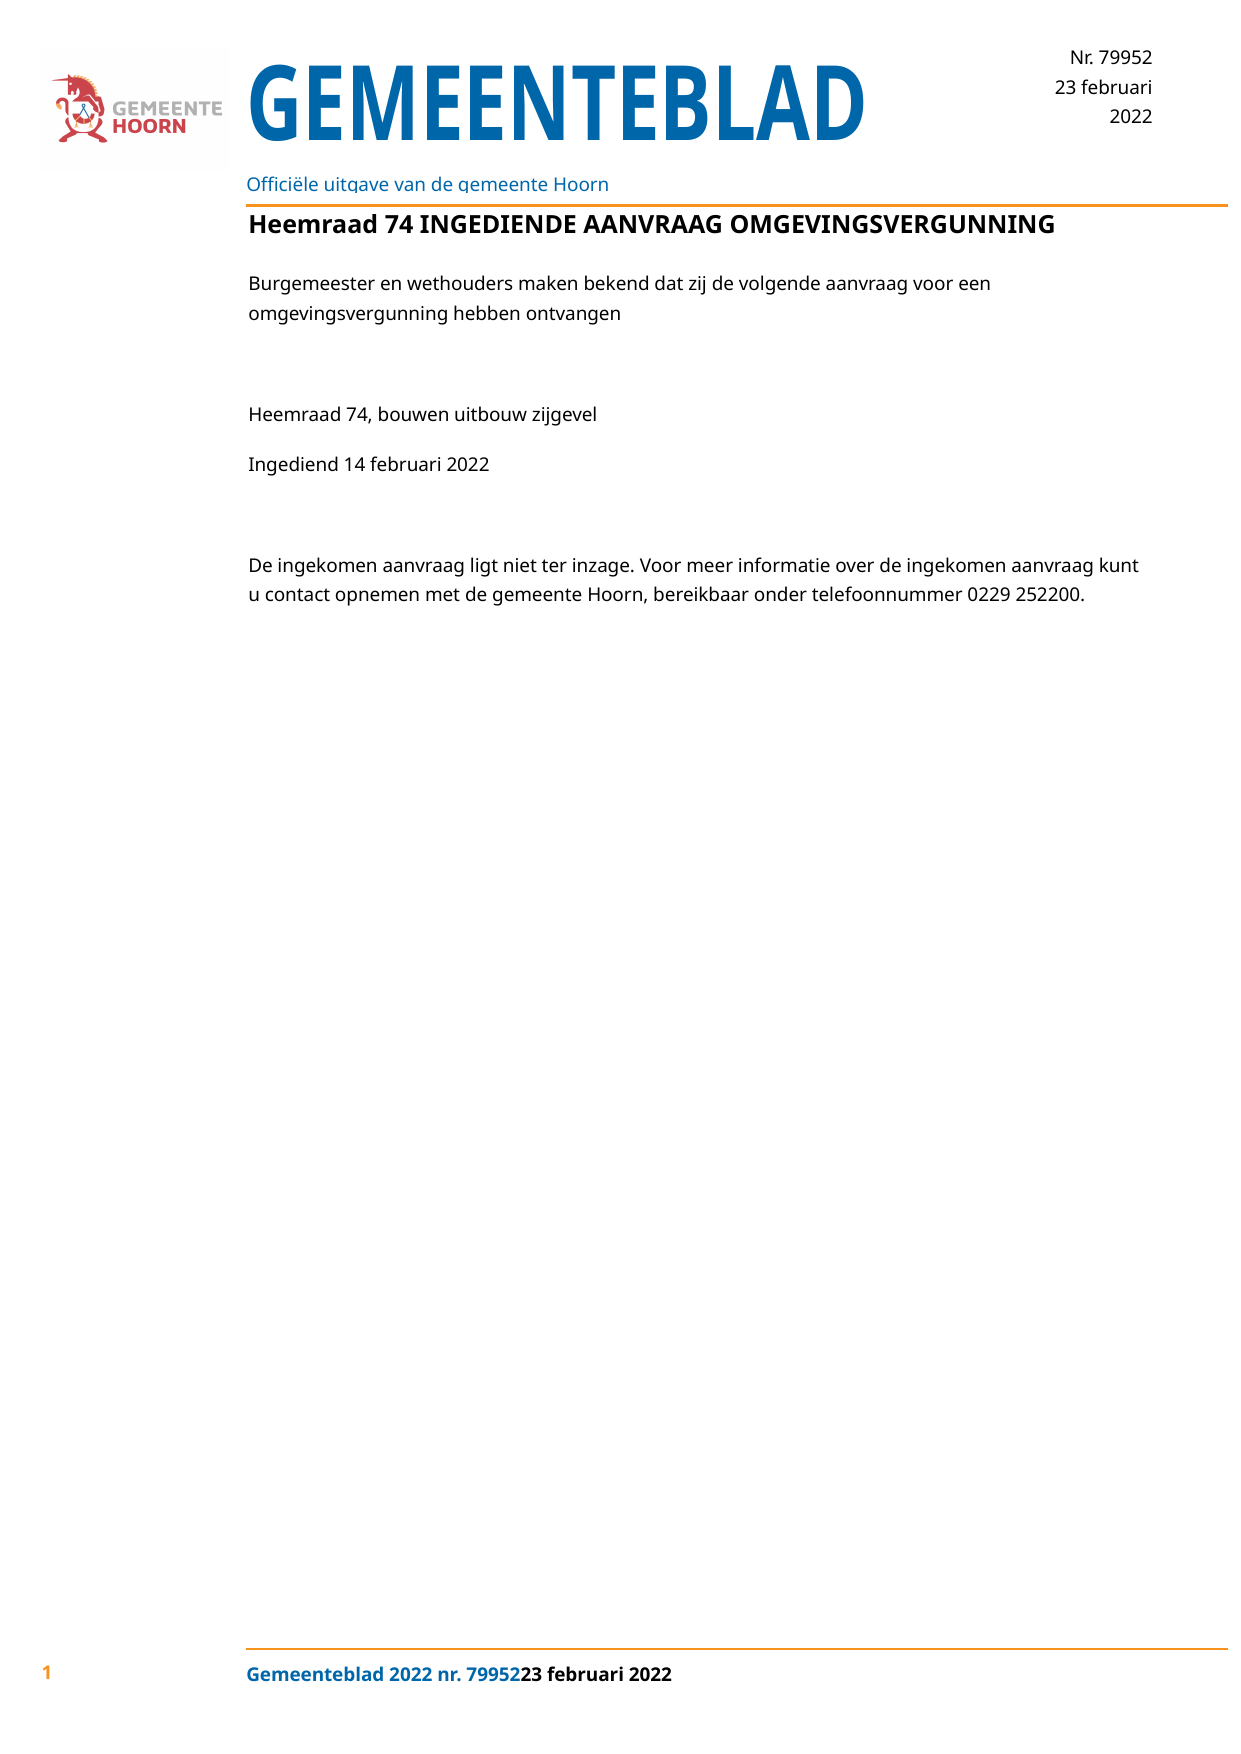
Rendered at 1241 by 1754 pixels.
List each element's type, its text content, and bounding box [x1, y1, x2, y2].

text Burgemeester en wethouders maken bekend dat zij de volgende aanvraag voor een omgevingsvergunning hebben ontvangen [248, 270, 1152, 326]
text Ingediend 14 februari 2022 [248, 451, 1152, 477]
picture [41, 47, 231, 172]
text Heemraad 74 INGEDIENDE AANVRAAG OMGEVINGSVERGUNNING [248, 207, 1152, 241]
text Heemraad 74, bouwen uitbouw zijgevel [248, 401, 1152, 426]
text De ingekomen aanvraag ligt niet ter inzage. Voor meer informatie over de ingekomen aanvraag kunt u contact opnemen met de gemeente Hoorn, bereikbaar onder telefoonnummer 0229 252200. [248, 552, 1152, 607]
